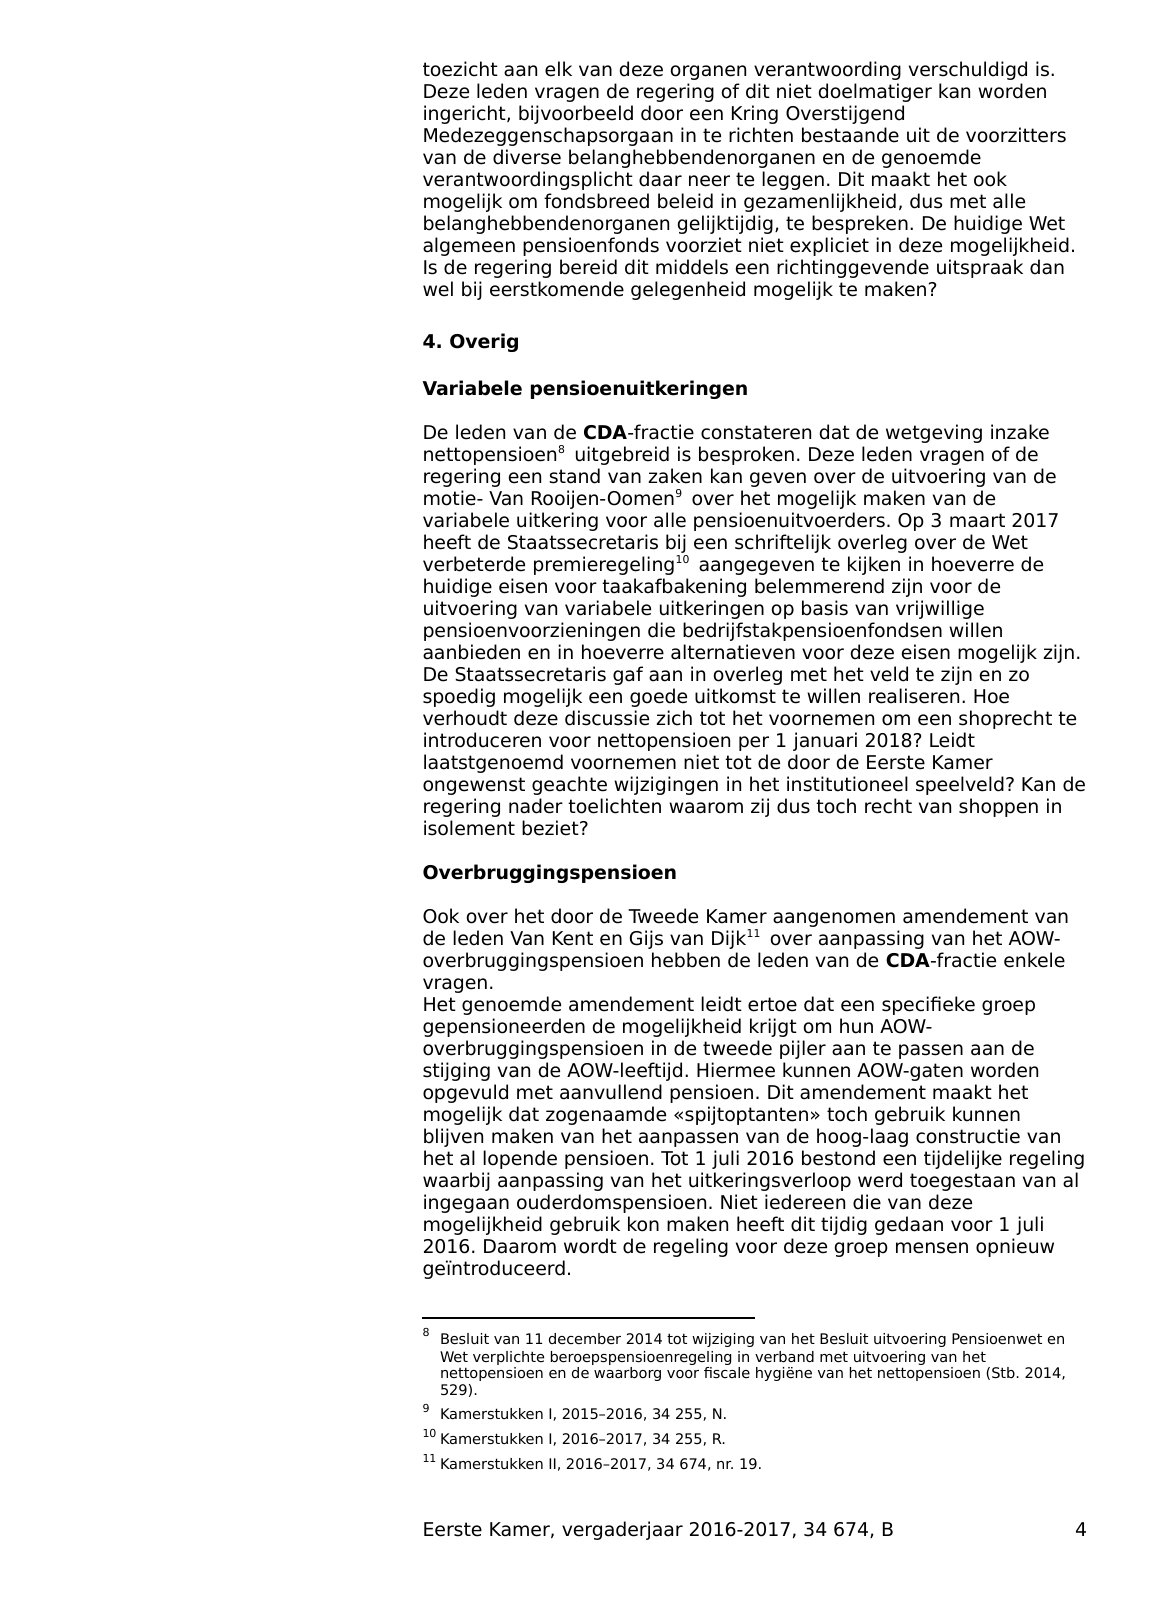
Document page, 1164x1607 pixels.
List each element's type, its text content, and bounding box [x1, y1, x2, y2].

text De leden van de CDA-fractie constateren dat de wetgeving inzake nettopensioen uitgebreid is besproken. Deze leden vragen of de regering een stand van zaken kan geven over de uitvoering van de motie- Van Rooijen-Oomen over het mogelijk maken van de variabele uitkering voor alle pensioenuitvoerders. Op 3 maart 2017 heeft de Staatssecretaris bij een schriftelijk overleg over de Wet verbeterde premieregeling aangegeven te kijken in hoeverre de huidige eisen voor taakafbakening belemmerend zijn voor de uitvoering van variabele uitkeringen op basis van vrijwillige pensioenvoorzieningen die bedrijfstakpensioenfondsen willen aanbieden en in hoeverre alternatieven voor deze eisen mogelijk zijn. De Staatssecretaris gaf aan in overleg met het veld te zijn en zo spoedig mogelijk een goede uitkomst te willen realiseren. Hoe verhoudt deze discussie zich tot het voornemen om een shoprecht te introduceren voor nettopensioen per 1 januari 2018? Leidt laatstgenoemd voornemen niet tot de door de Eerste Kamer ongewenst geachte wijzigingen in het institutioneel speelveld? Kan de regering nader toelichten waarom zij dus toch recht van shoppen in isolement beziet? [422, 422, 1087, 839]
text Kamerstukken I, 2016–2017, 34 255, R. [422, 1427, 1087, 1449]
subtitle Overbruggingspensioen [422, 862, 1087, 884]
subtitle Variabele pensioenuitkeringen [422, 378, 1087, 400]
text Kamerstukken I, 2015–2016, 34 255, N. [422, 1402, 1087, 1424]
text Het genoemde amendement leidt ertoe dat een specifieke groep gepensioneerden de mogelijkheid krijgt om hun AOW-overbruggingspensioen in de tweede pijler aan te passen aan de stijging van de AOW-leeftijd. Hiermee kunnen AOW-gaten worden opgevuld met aanvullend pensioen. Dit amendement maakt het mogelijk dat zogenaamde «spijtoptanten» toch gebruik kunnen blijven maken van het aanpassen van de hoog-laag constructie van het al lopende pensioen. Tot 1 juli 2016 bestond een tijdelijke regeling waarbij aanpassing van het uitkeringsverloop werd toegestaan van al ingegaan ouderdomspensioen. Niet iedereen die van deze mogelijkheid gebruik kon maken heeft dit tijdig gedaan voor 1 juli 2016. Daarom wordt de regeling voor deze groep mensen opnieuw geïntroduceerd. [422, 994, 1087, 1279]
text toezicht aan elk van deze organen verantwoording verschuldigd is. Deze leden vragen de regering of dit niet doelmatiger kan worden ingericht, bijvoorbeeld door een Kring Overstijgend Medezeggenschapsorgaan in te richten bestaande uit de voorzitters van de diverse belanghebbendenorganen en de genoemde verantwoordingsplicht daar neer te leggen. Dit maakt het ook mogelijk om fondsbreed beleid in gezamenlijkheid, dus met alle belanghebbendenorganen gelijktijdig, te bespreken. De huidige Wet algemeen pensioenfonds voorziet niet expliciet in deze mogelijkheid. Is de regering bereid dit middels een richtinggevende uitspraak dan wel bij eerstkomende gelegenheid mogelijk te maken? [422, 59, 1087, 301]
text Ook over het door de Tweede Kamer aangenomen amendement van de leden Van Kent en Gijs van Dijk over aanpassing van het AOW-overbruggingspensioen hebben de leden van de CDA-fractie enkele vragen. [422, 906, 1087, 994]
subtitle 4. Overig [422, 331, 1087, 353]
text Besluit van 11 december 2014 tot wijziging van het Besluit uitvoering Pensioenwet en Wet verplichte beroepspensioenregeling in verband met uitvoering van het nettopensioen en de waarborg voor fiscale hygiëne van het nettopensioen (Stb. 2014, 529). [422, 1327, 1087, 1399]
text Kamerstukken II, 2016–2017, 34 674, nr. 19. [422, 1452, 1087, 1474]
